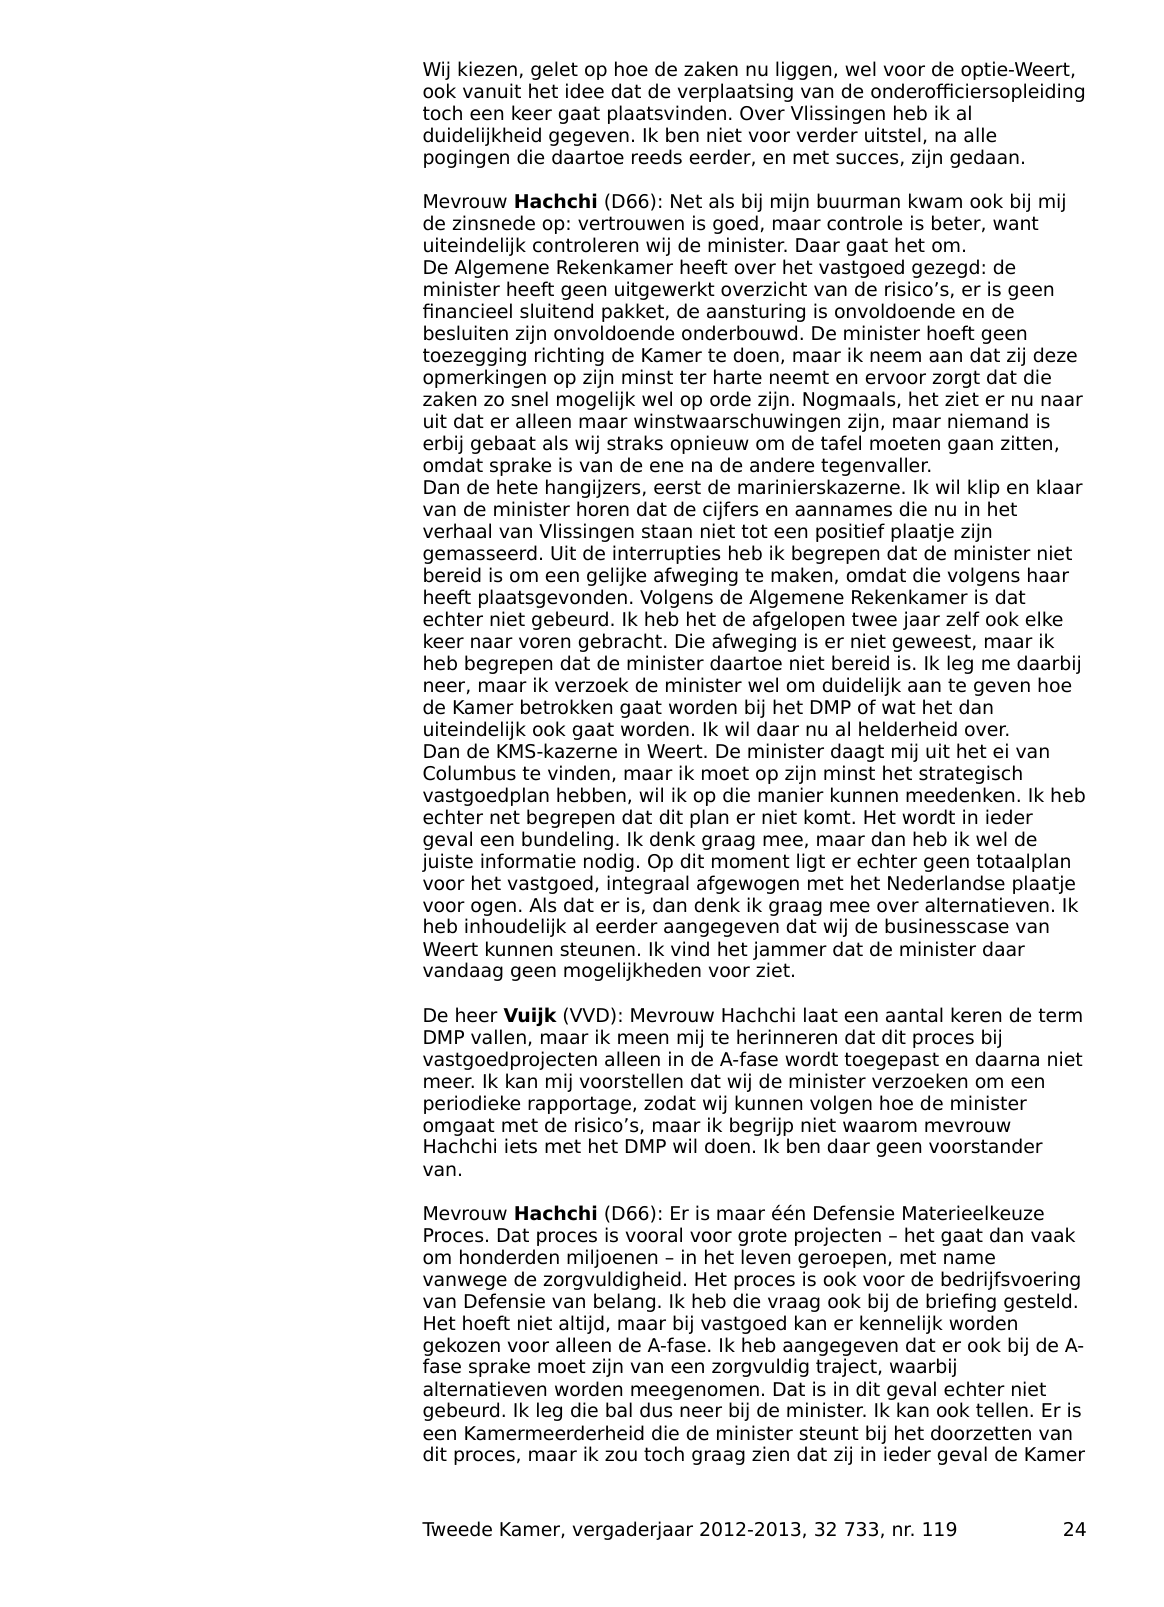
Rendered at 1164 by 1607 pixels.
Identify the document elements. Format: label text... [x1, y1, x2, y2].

text Mevrouw Hachchi (D66): Net als bij mijn buurman kwam ook bij mij de zinsnede op: vertrouwen is goed, maar controle is beter, want uiteindelijk controleren wij de minister. Daar gaat het om. [422, 191, 1087, 257]
text Dan de hete hangijzers, eerst de marinierskazerne. Ik wil klip en klaar van de minister horen dat de cijfers en aannames die nu in het verhaal van Vlissingen staan niet tot een positief plaatje zijn gemasseerd. Uit de interrupties heb ik begrepen dat de minister niet bereid is om een gelijke afweging te maken, omdat die volgens haar heeft plaatsgevonden. Volgens de Algemene Rekenkamer is dat echter niet gebeurd. Ik heb het de afgelopen twee jaar zelf ook elke keer naar voren gebracht. Die afweging is er niet geweest, maar ik heb begrepen dat de minister daartoe niet bereid is. Ik leg me daarbij neer, maar ik verzoek de minister wel om duidelijk aan te geven hoe de Kamer betrokken gaat worden bij het DMP of wat het dan uiteindelijk ook gaat worden. Ik wil daar nu al helderheid over. [422, 477, 1087, 741]
text De heer Vuijk (VVD): Mevrouw Hachchi laat een aantal keren de term DMP vallen, maar ik meen mij te herinneren dat dit proces bij vastgoedprojecten alleen in de A-fase wordt toegepast en daarna niet meer. Ik kan mij voorstellen dat wij de minister verzoeken om een periodieke rapportage, zodat wij kunnen volgen hoe de minister omgaat met de risico’s, maar ik begrijp niet waarom mevrouw Hachchi iets met het DMP wil doen. Ik ben daar geen voorstander van. [422, 1004, 1087, 1180]
text Wij kiezen, gelet op hoe de zaken nu liggen, wel voor de optie-Weert, ook vanuit het idee dat de verplaatsing van de onderofficiersopleiding toch een keer gaat plaatsvinden. Over Vlissingen heb ik al duidelijkheid gegeven. Ik ben niet voor verder uitstel, na alle pogingen die daartoe reeds eerder, en met succes, zijn gedaan. [422, 59, 1087, 169]
text De Algemene Rekenkamer heeft over het vastgoed gezegd: de minister heeft geen uitgewerkt overzicht van de risico’s, er is geen financieel sluitend pakket, de aansturing is onvoldoende en de besluiten zijn onvoldoende onderbouwd. De minister hoeft geen toezegging richting de Kamer te doen, maar ik neem aan dat zij deze opmerkingen op zijn minst ter harte neemt en ervoor zorgt dat die zaken zo snel mogelijk wel op orde zijn. Nogmaals, het ziet er nu naar uit dat er alleen maar winstwaarschuwingen zijn, maar niemand is erbij gebaat als wij straks opnieuw om de tafel moeten gaan zitten, omdat sprake is van de ene na de andere tegenvaller. [422, 257, 1087, 477]
text Mevrouw Hachchi (D66): Er is maar één Defensie Materieelkeuze Proces. Dat proces is vooral voor grote projecten – het gaat dan vaak om honderden miljoenen – in het leven geroepen, met name vanwege de zorgvuldigheid. Het proces is ook voor de bedrijfsvoering van Defensie van belang. Ik heb die vraag ook bij de briefing gesteld. Het hoeft niet altijd, maar bij vastgoed kan er kennelijk worden gekozen voor alleen de A-fase. Ik heb aangegeven dat er ook bij de A-fase sprake moet zijn van een zorgvuldig traject, waarbij alternatieven worden meegenomen. Dat is in dit geval echter niet gebeurd. Ik leg die bal dus neer bij de minister. Ik kan ook tellen. Er is een Kamermeerderheid die de minister steunt bij het doorzetten van dit proces, maar ik zou toch graag zien dat zij in ieder geval de Kamer [422, 1203, 1087, 1466]
text Dan de KMS-kazerne in Weert. De minister daagt mij uit het ei van Columbus te vinden, maar ik moet op zijn minst het strategisch vastgoedplan hebben, wil ik op die manier kunnen meedenken. Ik heb echter net begrepen dat dit plan er niet komt. Het wordt in ieder geval een bundeling. Ik denk graag mee, maar dan heb ik wel de juiste informatie nodig. Op dit moment ligt er echter geen totaalplan voor het vastgoed, integraal afgewogen met het Nederlandse plaatje voor ogen. Als dat er is, dan denk ik graag mee over alternatieven. Ik heb inhoudelijk al eerder aangegeven dat wij de businesscase van Weert kunnen steunen. Ik vind het jammer dat de minister daar vandaag geen mogelijkheden voor ziet. [422, 741, 1087, 982]
